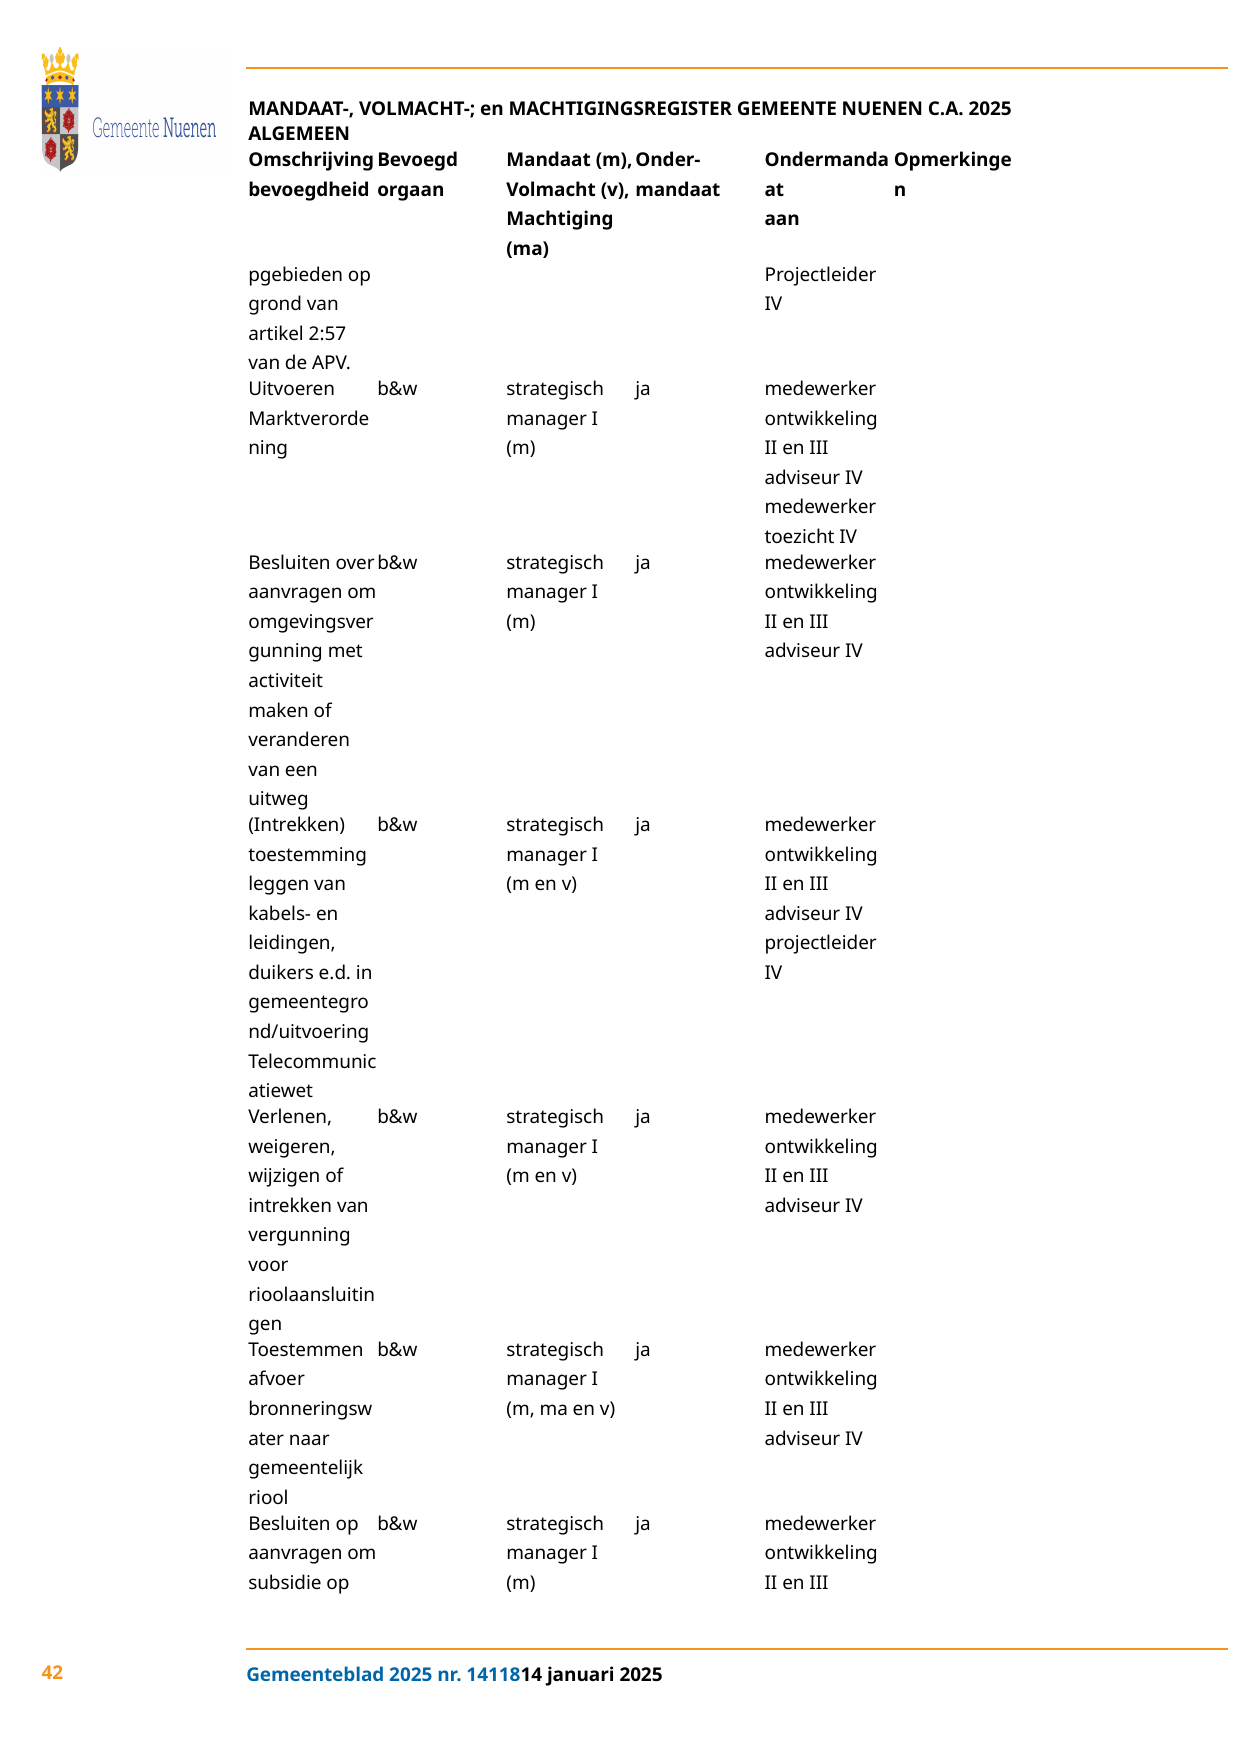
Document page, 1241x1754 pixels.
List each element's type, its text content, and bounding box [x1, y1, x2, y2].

table_cell medewerker ontwikkeling II en III adviseur IV medewerker toezicht IV [764, 375, 893, 549]
table_cell strategisch manager I (m en v) [506, 1103, 635, 1336]
table_cell medewerker ontwikkeling II en III adviseur IV projectleider IV [764, 811, 893, 1103]
table_cell strategisch manager I (m) [506, 549, 635, 811]
table_cell strategisch manager I (m en v) [506, 811, 635, 1103]
table_cell b&w [377, 1510, 506, 1594]
table_cell [1023, 549, 1152, 811]
table_cell ja [635, 375, 764, 549]
table_cell b&w [377, 1336, 506, 1510]
table_cell [894, 1103, 1022, 1336]
table_cell ja [635, 811, 764, 1103]
table_cell Besluiten over aanvragen om omgevingsvergunning met activiteit maken of veranderen van een uitweg [248, 549, 377, 811]
table_cell strategisch manager I (m) [506, 375, 635, 549]
table_cell ja [635, 1336, 764, 1510]
table_cell ja [635, 1510, 764, 1594]
table_cell medewerker ontwikkeling II en III adviseur IV [764, 549, 893, 811]
table_cell medewerker ontwikkeling II en III adviseur IV [764, 1336, 893, 1510]
table_cell Projectleider IV [764, 261, 893, 375]
table_cell [1023, 146, 1152, 261]
table_cell Omschrijving bevoegdheid [248, 146, 377, 261]
table_cell [894, 1336, 1022, 1510]
table_cell [894, 375, 1022, 549]
picture [41, 47, 231, 172]
table_cell b&w [377, 811, 506, 1103]
table_cell pgebieden op grond van artikel 2:57 van de APV. [248, 261, 377, 375]
table_cell [894, 261, 1022, 375]
table_cell Uitvoeren Marktverordening [248, 375, 377, 549]
table_cell [1023, 811, 1152, 1103]
table_cell ALGEMEEN [248, 121, 1152, 146]
table_cell Besluiten op aanvragen om subsidie op [248, 1510, 377, 1594]
table_cell b&w [377, 1103, 506, 1336]
table_cell Opmerkingen [894, 146, 1022, 261]
table_cell [1023, 375, 1152, 549]
table_cell (Intrekken) toestemming leggen van kabels- en leidingen, duikers e.d. in gemeentegrond/uitvoering Telecommunicatiewet [248, 811, 377, 1103]
table_cell [506, 261, 635, 375]
table_cell medewerker ontwikkeling II en III [764, 1510, 893, 1594]
table_cell [894, 1510, 1022, 1594]
table_cell [894, 549, 1022, 811]
table_cell strategisch manager I (m, ma en v) [506, 1336, 635, 1510]
table_cell b&w [377, 549, 506, 811]
table_cell ja [635, 1103, 764, 1336]
table_cell [1023, 1510, 1152, 1594]
table_cell [377, 261, 506, 375]
table_cell [1023, 261, 1152, 375]
table_cell b&w [377, 375, 506, 549]
table_cell Onder-mandaat [635, 146, 764, 261]
table_cell [635, 261, 764, 375]
table_cell Toestemmen afvoer bronneringswater naar gemeentelijk riool [248, 1336, 377, 1510]
table_cell Mandaat (m), Volmacht (v), Machtiging (ma) [506, 146, 635, 261]
table_cell strategisch manager I (m) [506, 1510, 635, 1594]
table_cell Bevoegd orgaan [377, 146, 506, 261]
table_cell [894, 811, 1022, 1103]
table_cell ja [635, 549, 764, 811]
table_header MANDAAT-, VOLMACHT-; en MACHTIGINGSREGISTER GEMEENTE NUENEN C.A. 2025 [248, 95, 1152, 121]
table_cell [1023, 1336, 1152, 1510]
table_cell [1023, 1103, 1152, 1336]
table_cell medewerker ontwikkeling II en III adviseur IV [764, 1103, 893, 1336]
table_cell Verlenen, weigeren, wijzigen of intrekken van vergunning voor rioolaansluitingen [248, 1103, 377, 1336]
table_cell Ondermandaat aan [764, 146, 893, 261]
